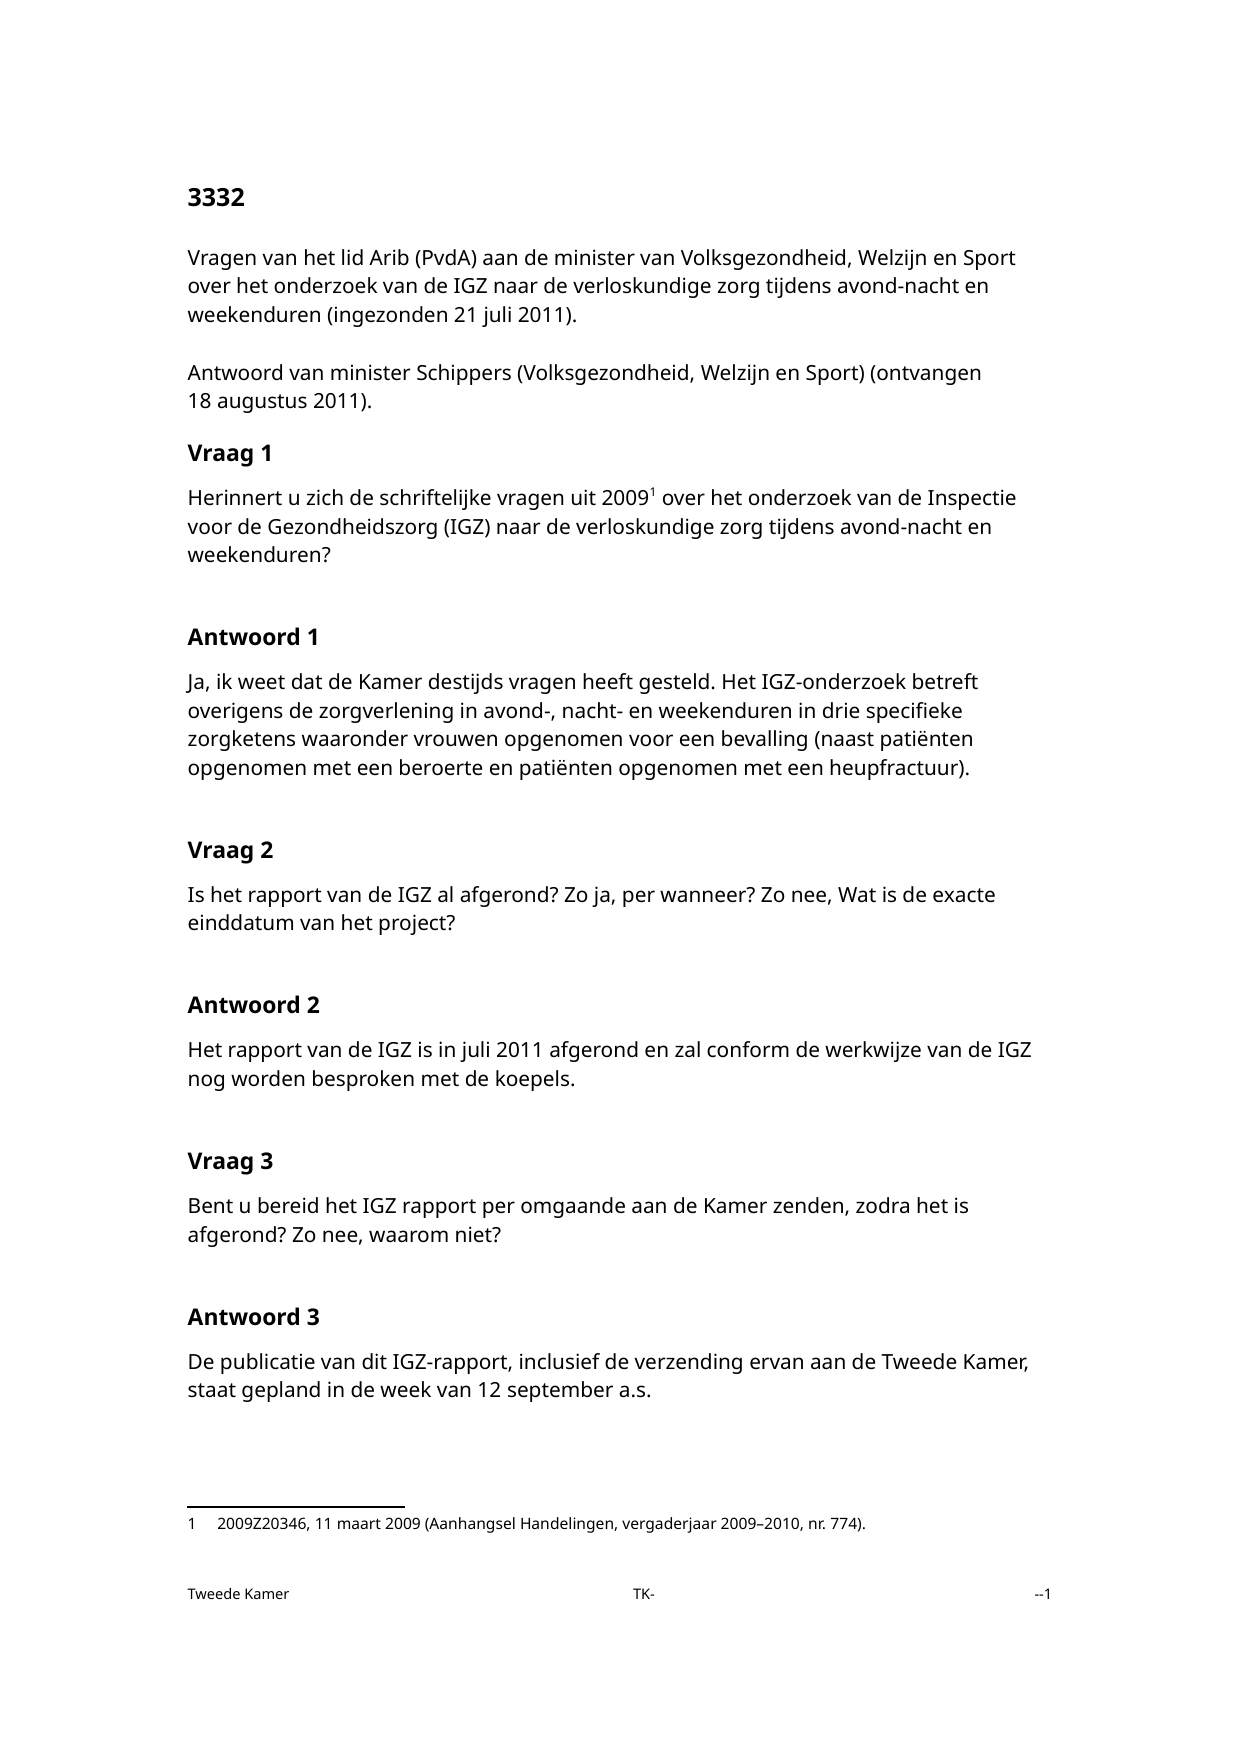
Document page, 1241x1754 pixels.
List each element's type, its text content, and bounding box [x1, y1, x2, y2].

subtitle Vraag 2 [187, 834, 1053, 865]
text Bent u bereid het IGZ rapport per omgaande aan de Kamer zenden, zodra het is afgerond? Zo nee, waarom niet? [187, 1191, 1053, 1248]
text Antwoord van minister Schippers (Volksgezondheid, Welzijn en Sport) (ontvangen 18 augustus 2011). [187, 358, 1053, 415]
text 2009Z20346, 11 maart 2009 (Aanhangsel Handelingen, vergaderjaar 2009–2010, nr. 774). [187, 1477, 1053, 1534]
text Is het rapport van de IGZ al afgerond? Zo ja, per wanneer? Zo nee, Wat is de exacte einddatum van het project? [187, 880, 1053, 937]
text 3332 [187, 179, 1053, 213]
text Het rapport van de IGZ is in juli 2011 afgerond en zal conform de werkwijze van de IGZ nog worden besproken met de koepels. [187, 1036, 1053, 1092]
subtitle Antwoord 1 [187, 621, 1053, 652]
text Ja, ik weet dat de Kamer destijds vragen heeft gesteld. Het IGZ-onderzoek betreft overigens de zorgverlening in avond-, nacht- en weekenduren in drie specifieke zorgketens waaronder vrouwen opgenomen voor een bevalling (naast patiënten opgenomen met een beroerte en patiënten opgenomen met een heupfractuur). [187, 667, 1053, 781]
text Vragen van het lid Arib (PvdA) aan de minister van Volksgezondheid, Welzijn en Sport over het onderzoek van de IGZ naar de verloskundige zorg tijdens avond-nacht en weekenduren (ingezonden 21 juli 2011). [187, 243, 1053, 328]
subtitle Antwoord 3 [187, 1301, 1053, 1332]
subtitle Vraag 1 [187, 437, 1053, 468]
text Herinnert u zich de schriftelijke vragen uit 2009 over het onderzoek van de Inspectie voor de Gezondheidszorg (IGZ) naar de verloskundige zorg tijdens avond-nacht en weekenduren? [187, 483, 1053, 569]
subtitle Vraag 3 [187, 1145, 1053, 1176]
subtitle Antwoord 2 [187, 989, 1053, 1021]
text De publicatie van dit IGZ-rapport, inclusief de verzending ervan aan de Tweede Kamer, staat gepland in de week van 12 september a.s. [187, 1347, 1053, 1404]
